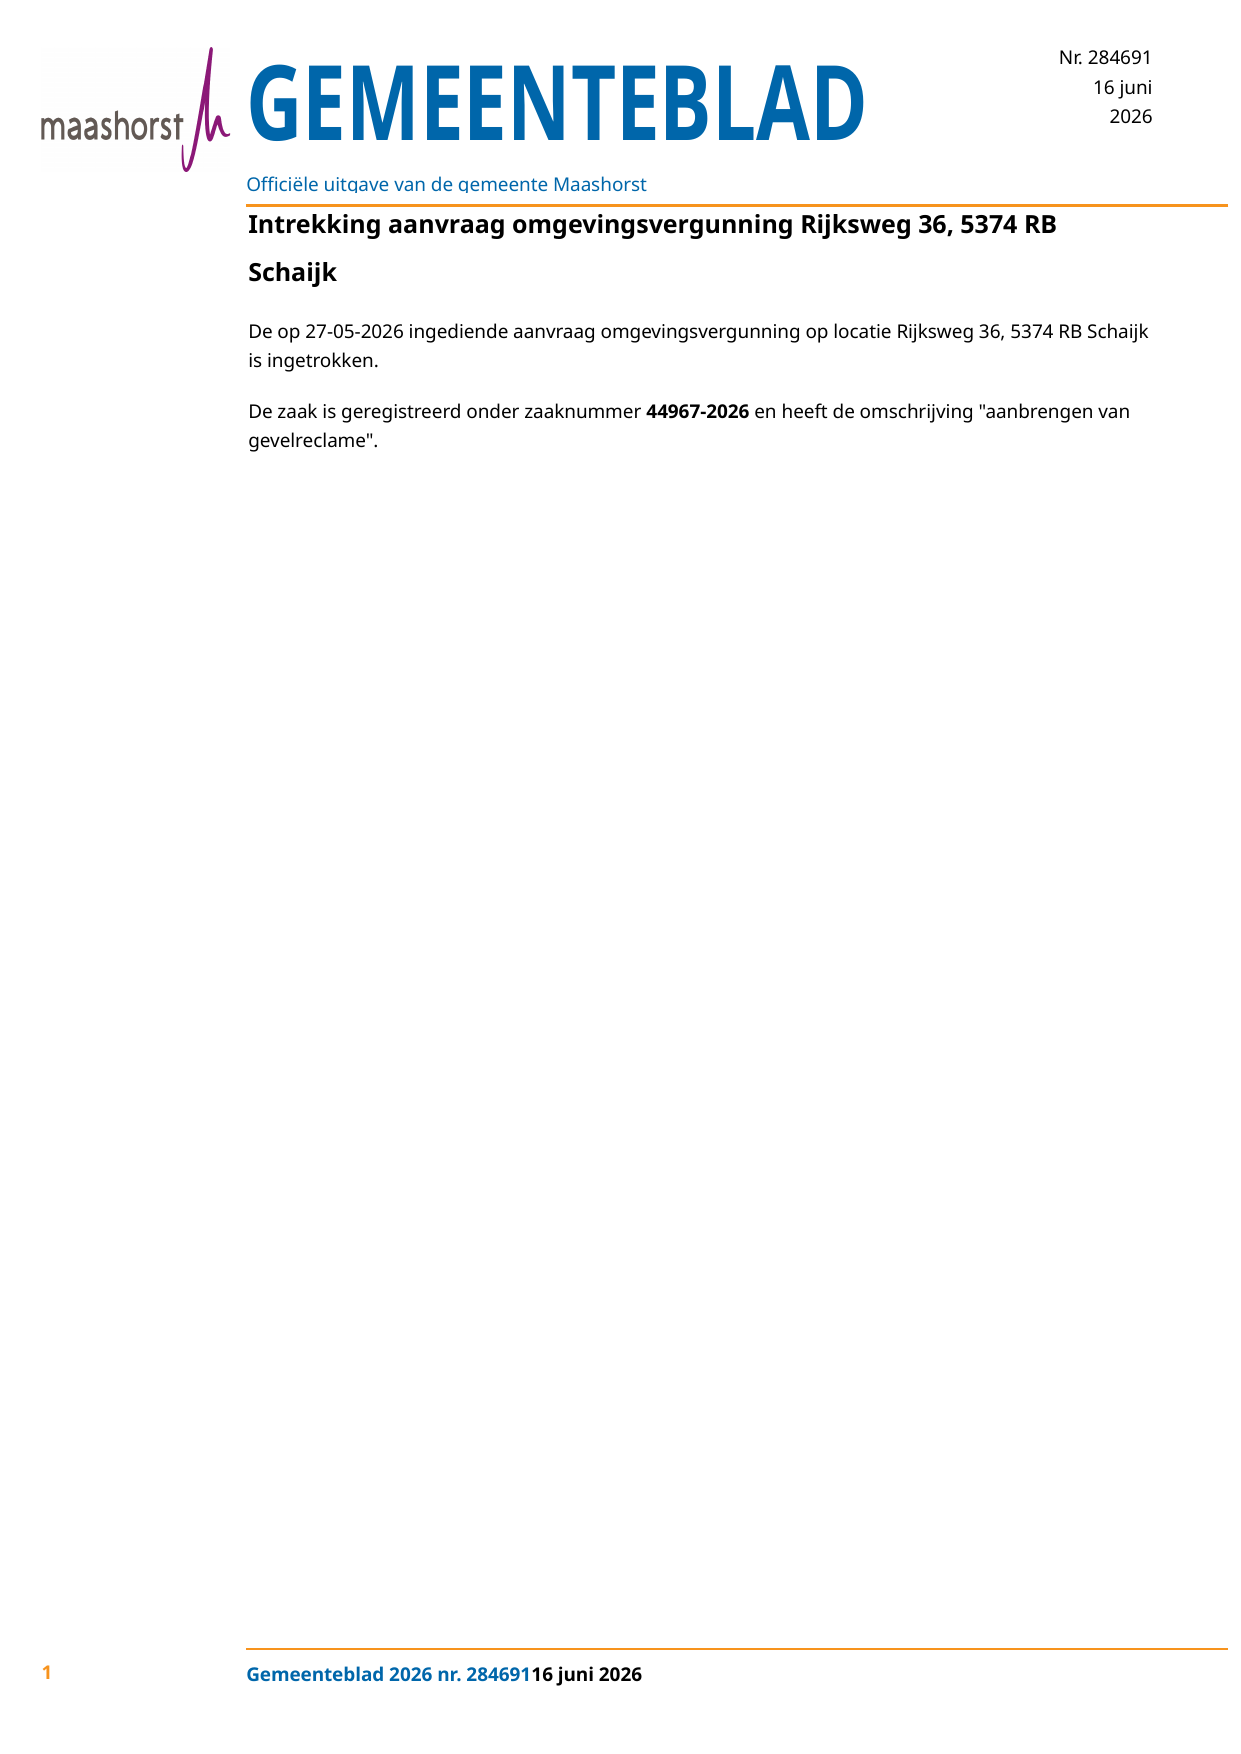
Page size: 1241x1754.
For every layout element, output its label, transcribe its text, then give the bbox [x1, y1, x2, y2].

picture [41, 47, 231, 172]
text De op 27-05-2026 ingediende aanvraag omgevingsvergunning op locatie Rijksweg 36, 5374 RB Schaijk is ingetrokken. [248, 318, 1152, 373]
text De zaak is geregistreerd onder zaaknummer 44967-2026 en heeft de omschrijving "aanbrengen van gevelreclame". [248, 398, 1152, 453]
text Intrekking aanvraag omgevingsvergunning Rijksweg 36, 5374 RB Schaijk [248, 207, 1152, 288]
